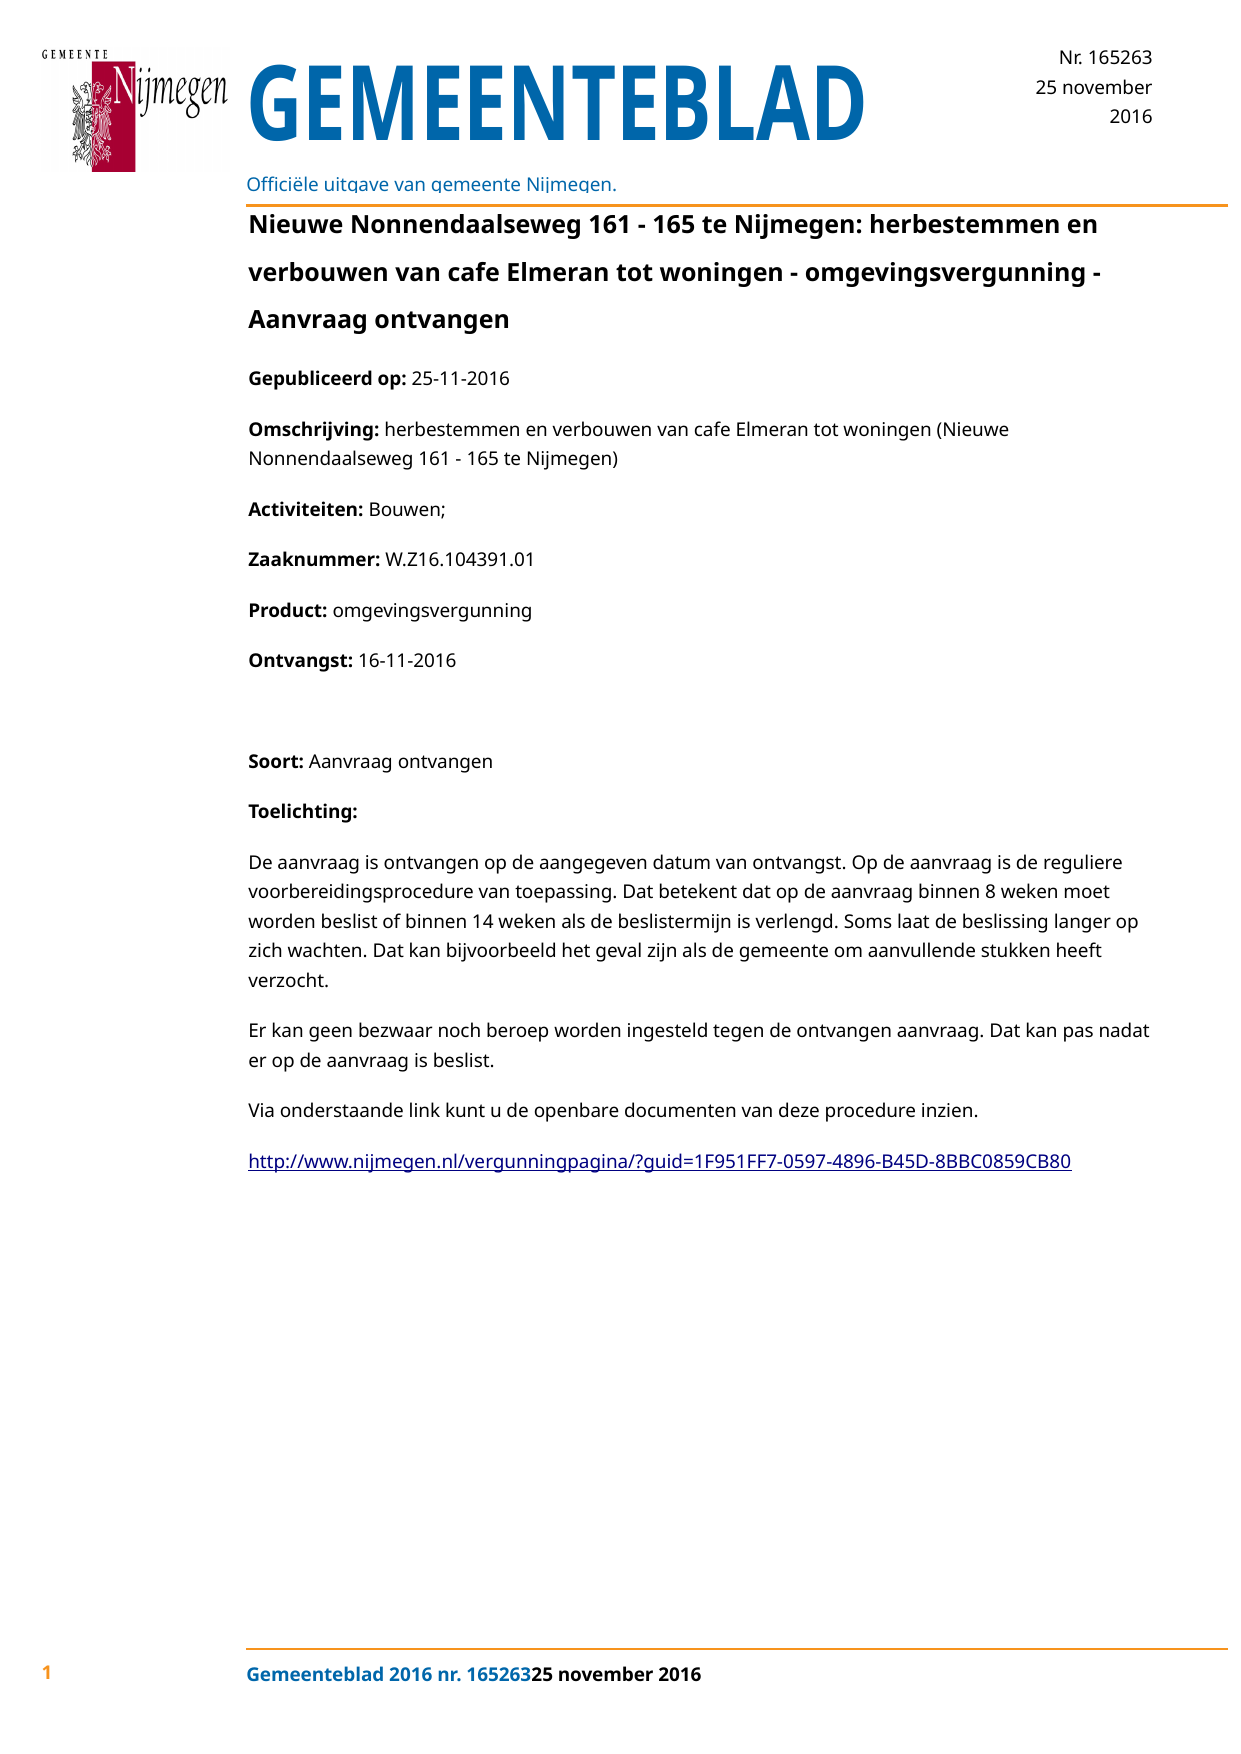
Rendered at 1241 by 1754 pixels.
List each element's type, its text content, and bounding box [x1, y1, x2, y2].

text Soort: Aanvraag ontvangen [248, 748, 1152, 774]
text Ontvangst: 16-11-2016 [248, 647, 1152, 673]
text Zaaknummer: W.Z16.104391.01 [248, 546, 1152, 572]
text De aanvraag is ontvangen op de aangegeven datum van ontvangst. Op de aanvraag is de reguliere voorbereidingsprocedure van toepassing. Dat betekent dat op de aanvraag binnen 8 weken moet worden beslist of binnen 14 weken als de beslistermijn is verlengd. Soms laat de beslissing langer op zich wachten. Dat kan bijvoorbeeld het geval zijn als de gemeente om aanvullende stukken heeft verzocht. [248, 849, 1152, 993]
text http://www.nijmegen.nl/vergunningpagina/?guid=1F951FF7-0597-4896-B45D-8BBC0859CB80 [248, 1148, 1152, 1174]
text Activiteiten: Bouwen; [248, 496, 1152, 522]
text Omschrijving: herbestemmen en verbouwen van cafe Elmeran tot woningen (Nieuwe Nonnendaalseweg 161 - 165 te Nijmegen) [248, 416, 1152, 471]
text Gepubliceerd op: 25-11-2016 [248, 366, 1152, 391]
text Toelichting: [248, 798, 1152, 824]
text Product: omgevingsvergunning [248, 597, 1152, 622]
text Via onderstaande link kunt u de openbare documenten van deze procedure inzien. [248, 1098, 1152, 1123]
text Er kan geen bezwaar noch beroep worden ingesteld tegen de ontvangen aanvraag. Dat kan pas nadat er op de aanvraag is beslist. [248, 1018, 1152, 1073]
picture [41, 47, 231, 172]
text Nieuwe Nonnendaalseweg 161 - 165 te Nijmegen: herbestemmen en verbouwen van cafe Elmeran tot woningen - omgevingsvergunning - Aanvraag ontvangen [248, 207, 1152, 336]
